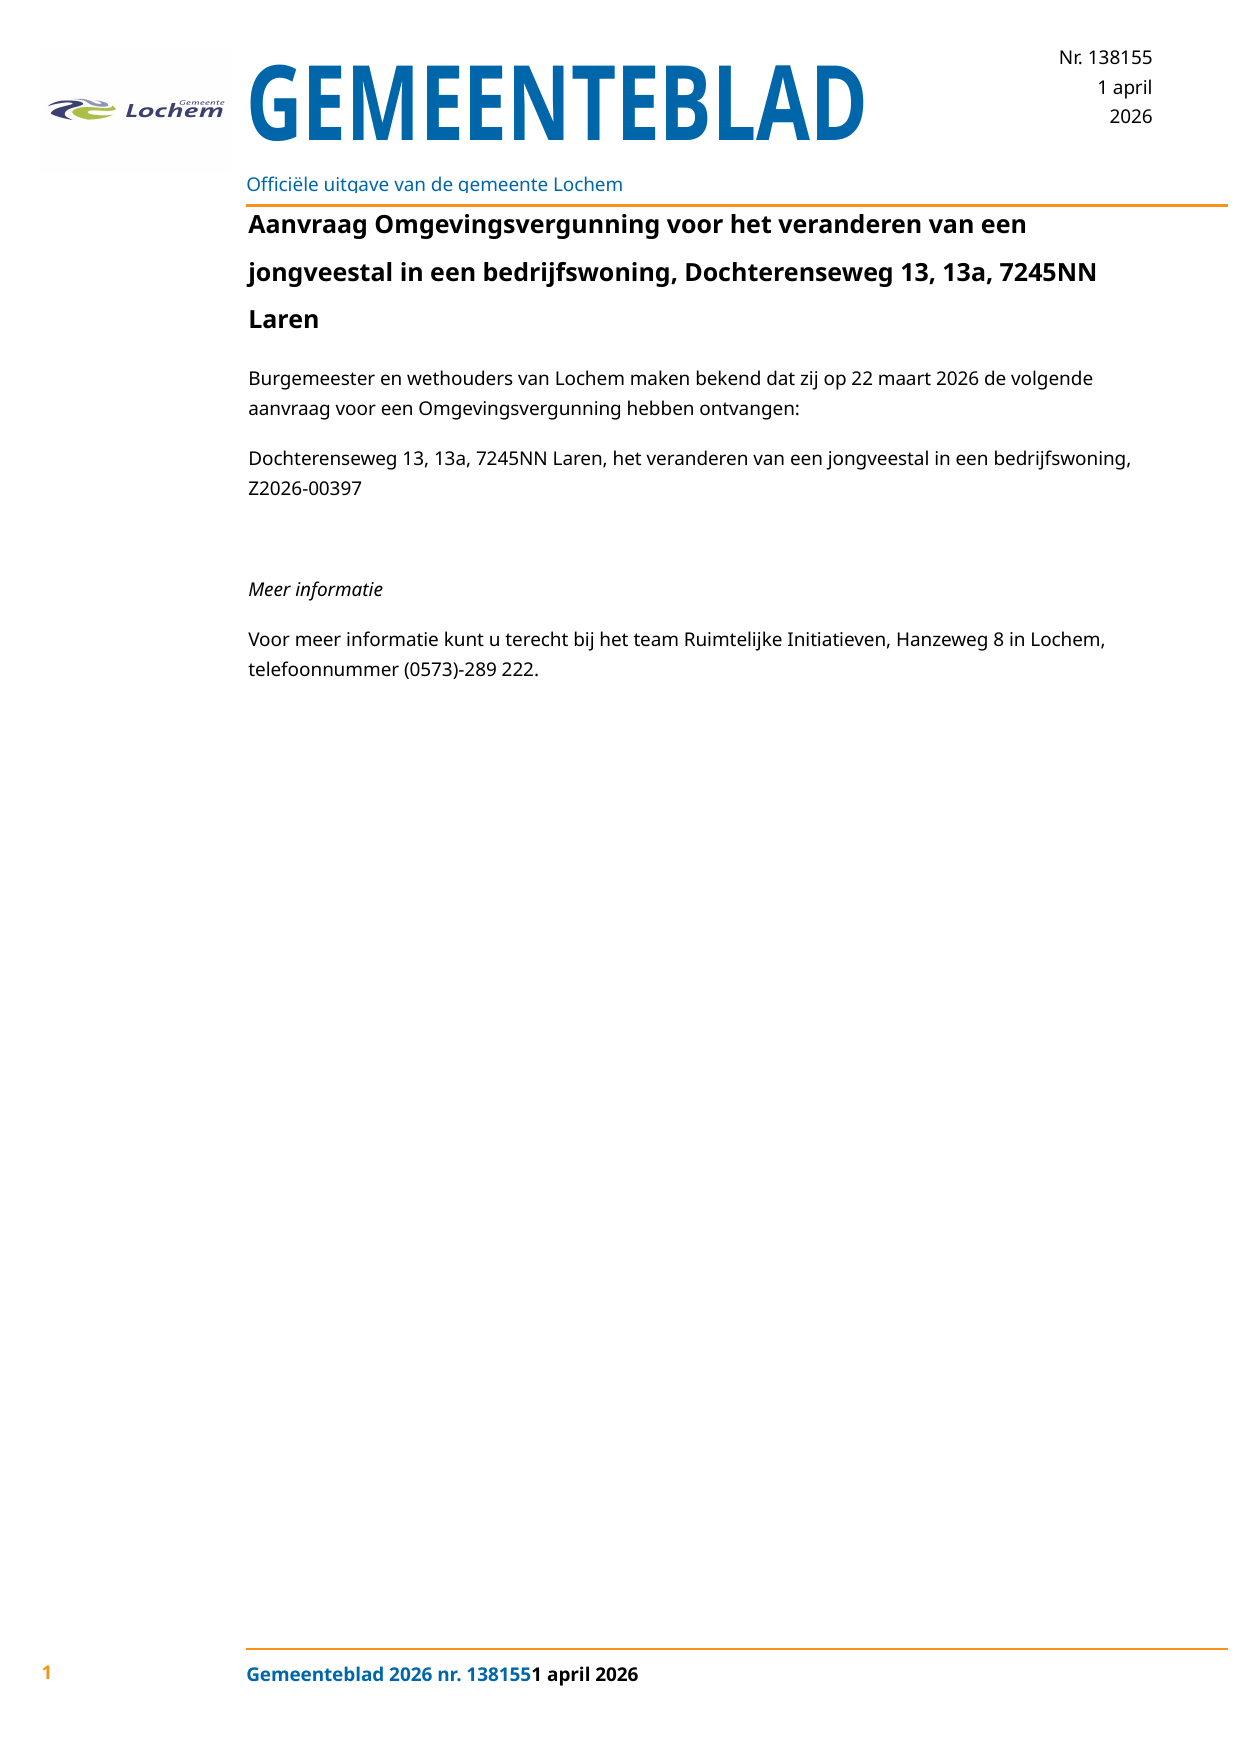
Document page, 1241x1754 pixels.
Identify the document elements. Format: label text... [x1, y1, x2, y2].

text Aanvraag Omgevingsvergunning voor het veranderen van een jongveestal in een bedrijfswoning, Dochterenseweg 13, 13a, 7245NN Laren [248, 207, 1152, 336]
text Dochterenseweg 13, 13a, 7245NN Laren, het veranderen van een jongveestal in een bedrijfswoning, Z2026-00397 [248, 446, 1152, 501]
picture [41, 47, 231, 172]
text Voor meer informatie kunt u terecht bij het team Ruimtelijke Initiatieven, Hanzeweg 8 in Lochem, telefoonnummer (0573)-289 222. [248, 626, 1152, 682]
text Burgemeester en wethouders van Lochem maken bekend dat zij op 22 maart 2026 de volgende aanvraag voor een Omgevingsvergunning hebben ontvangen: [248, 366, 1152, 421]
text Meer informatie [248, 576, 1152, 602]
